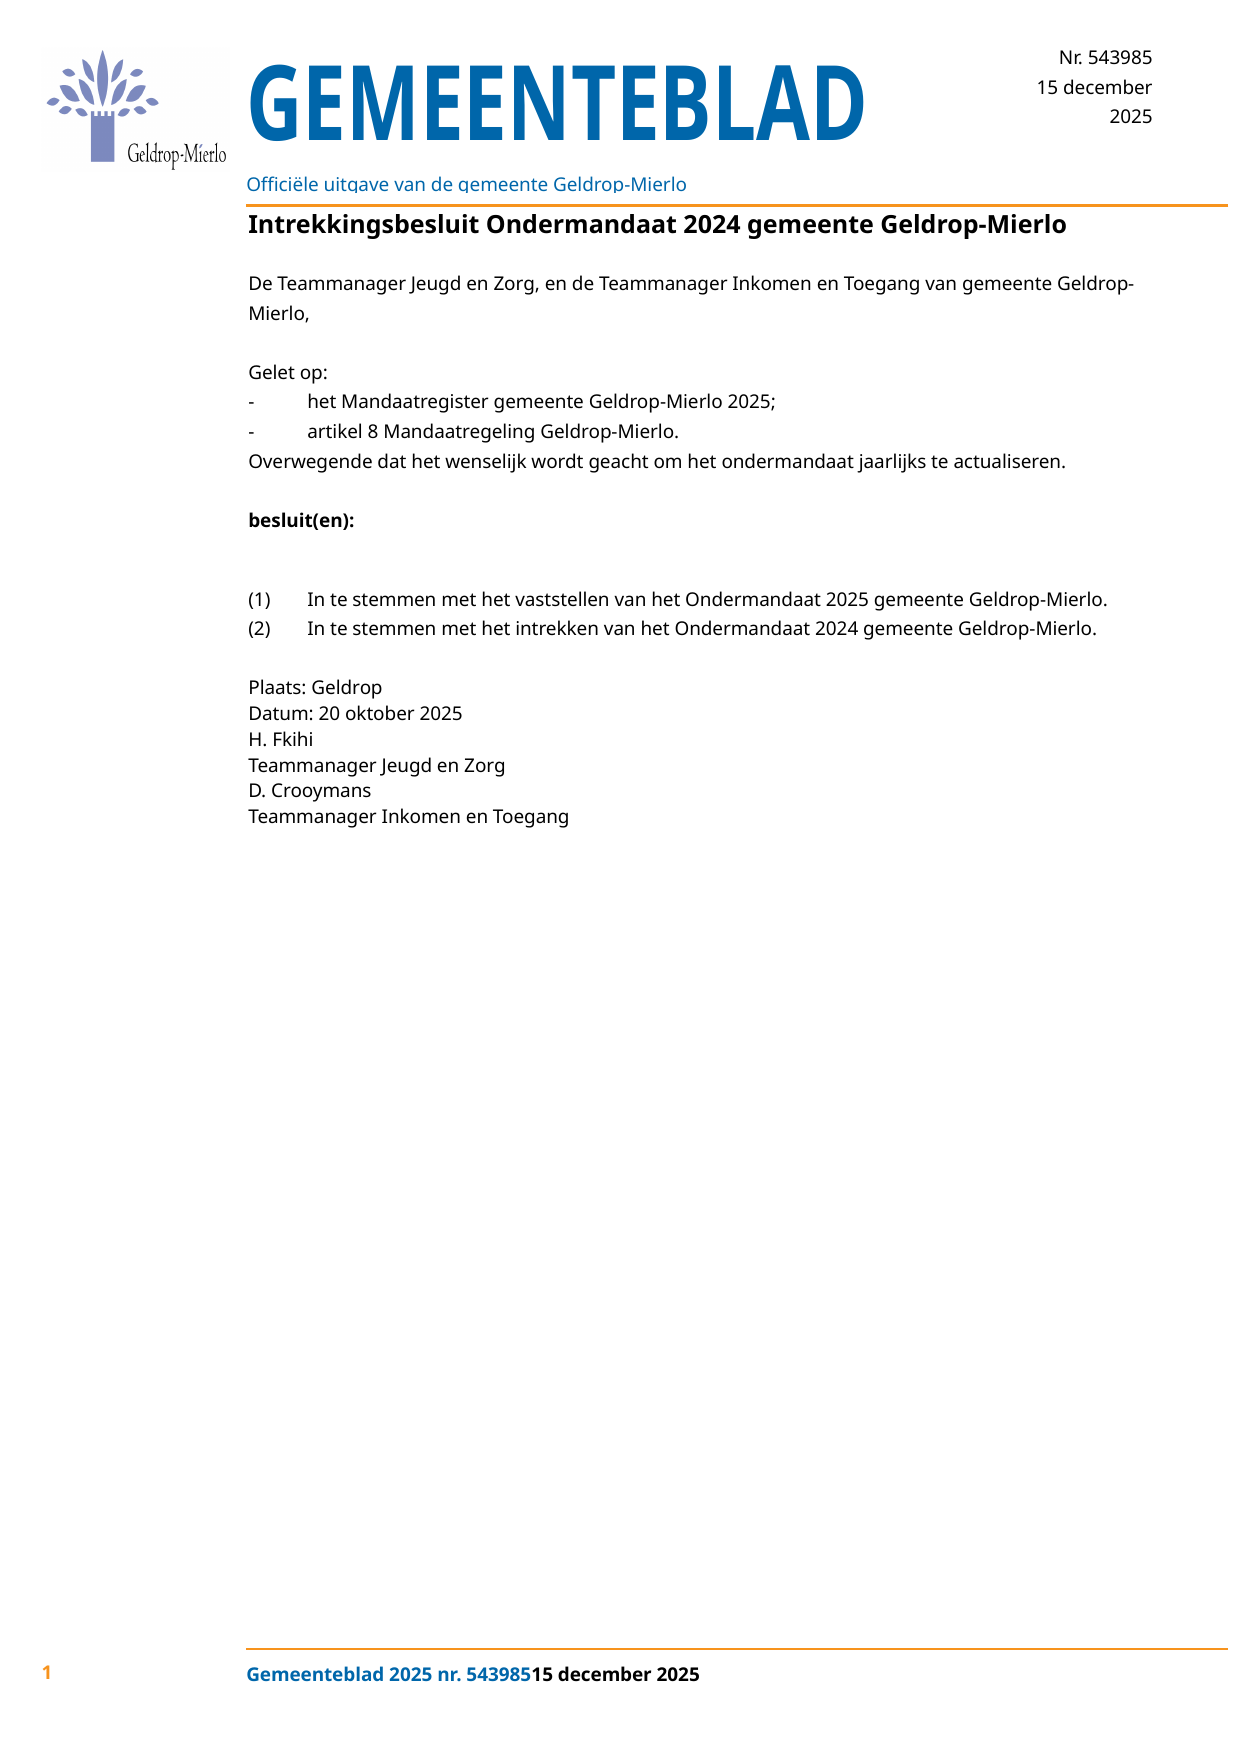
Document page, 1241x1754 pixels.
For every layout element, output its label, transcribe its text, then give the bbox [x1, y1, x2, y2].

list In te stemmen met het intrekken van het Ondermandaat 2024 gemeente Geldrop-Mierlo. [248, 615, 1152, 641]
text besluit(en): [248, 507, 1152, 533]
text Gelet op: [248, 359, 1152, 385]
text Intrekkingsbesluit Ondermandaat 2024 gemeente Geldrop-Mierlo [248, 207, 1152, 241]
text Plaats: Geldrop [248, 674, 1152, 700]
list artikel 8 Mandaatregeling Geldrop-Mierlo. [248, 418, 1152, 444]
text De Teammanager Jeugd en Zorg, en de Teammanager Inkomen en Toegang van gemeente Geldrop-Mierlo, [248, 270, 1152, 326]
text Datum: 20 oktober 2025 [248, 700, 1152, 726]
list In te stemmen met het vaststellen van het Ondermandaat 2025 gemeente Geldrop-Mierlo. [248, 586, 1152, 612]
text Teammanager Jeugd en Zorg [248, 752, 1152, 777]
text Overwegende dat het wenselijk wordt geacht om het ondermandaat jaarlijks te actualiseren. [248, 448, 1152, 473]
text H. Fkihi [248, 726, 1152, 752]
text D. Crooymans [248, 777, 1152, 803]
list het Mandaatregister gemeente Geldrop-Mierlo 2025; [248, 389, 1152, 414]
text Teammanager Inkomen en Toegang [248, 803, 1152, 829]
picture [41, 47, 231, 172]
